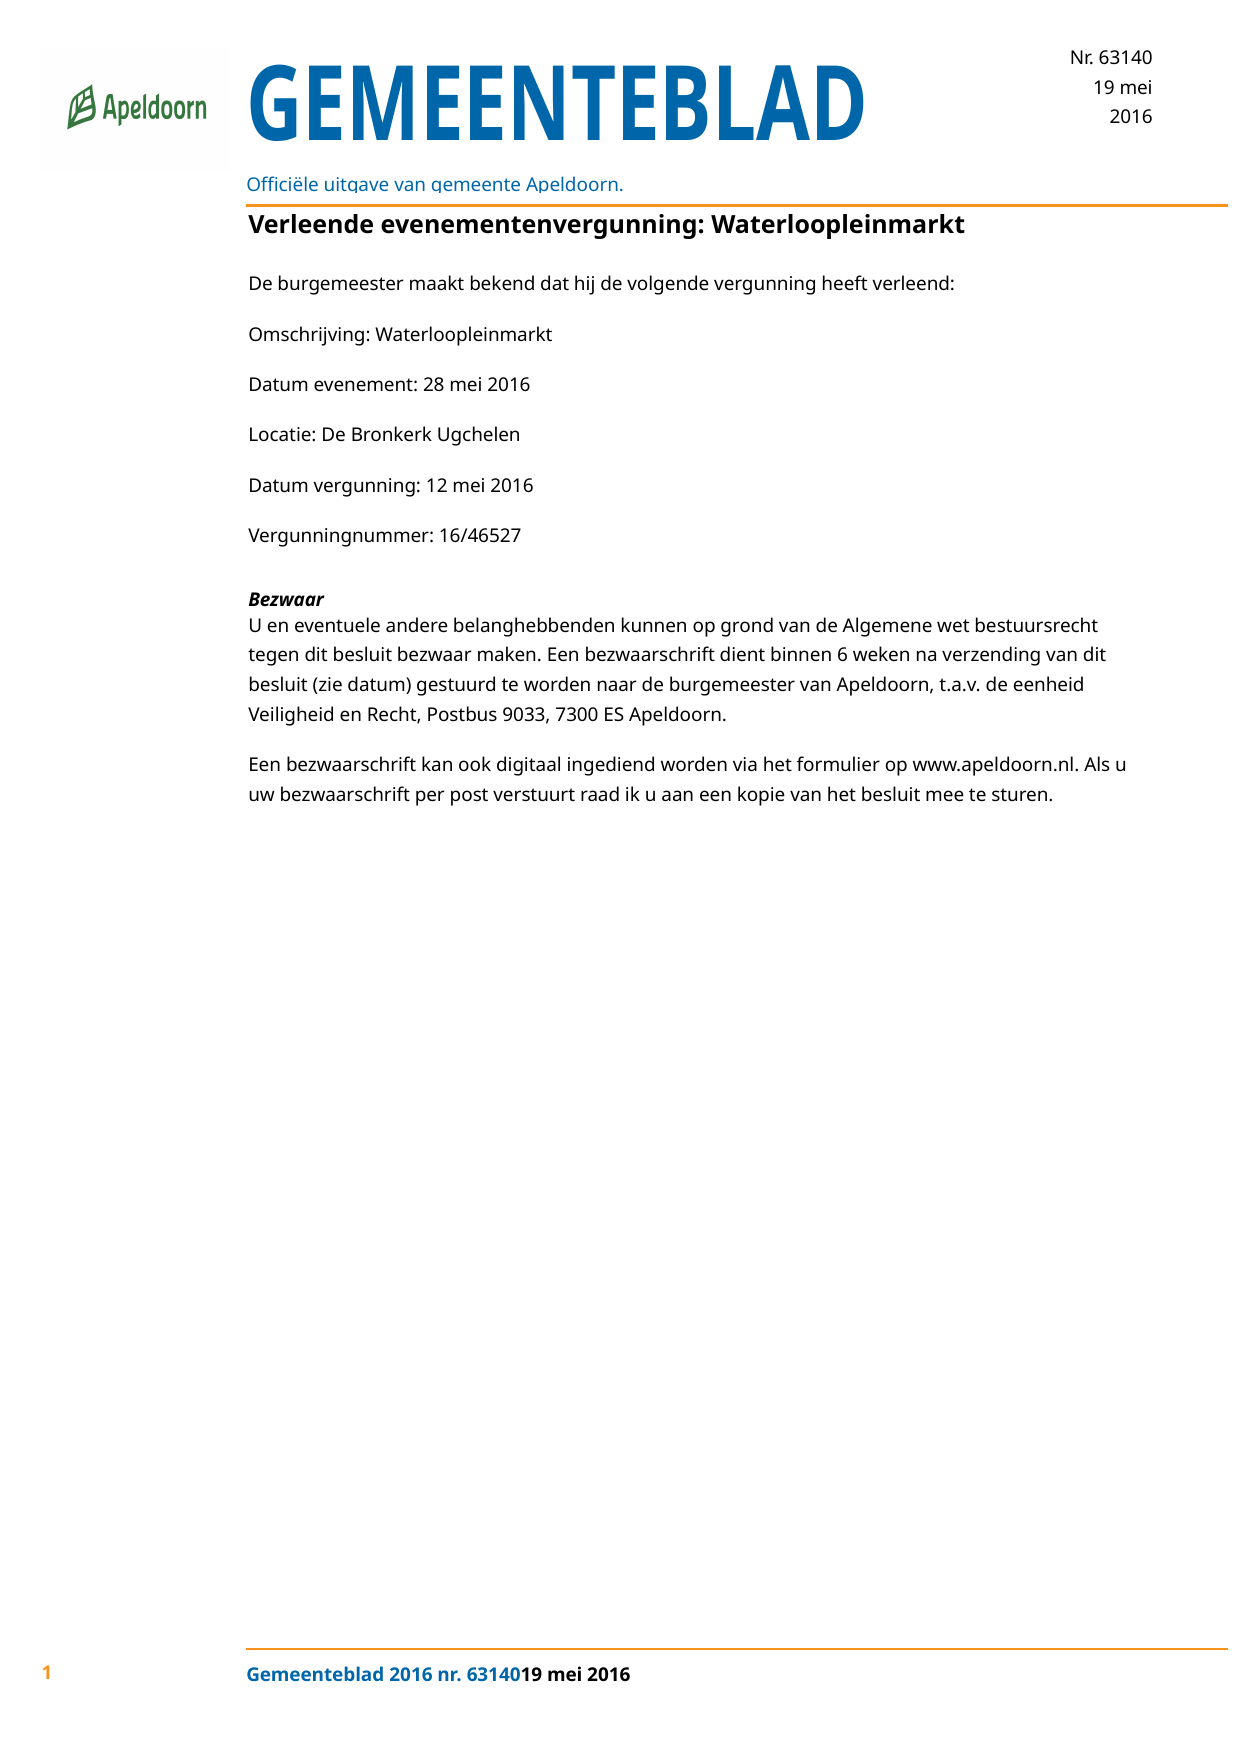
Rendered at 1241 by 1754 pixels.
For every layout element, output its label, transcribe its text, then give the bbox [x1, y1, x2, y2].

text Omschrijving: Waterloopleinmarkt [248, 321, 1152, 346]
text Bezwaar [248, 586, 1152, 612]
text Vergunningnummer: 16/46527 [248, 522, 1152, 548]
text Verleende evenementenvergunning: Waterloopleinmarkt [248, 207, 1152, 241]
text U en eventuele andere belanghebbenden kunnen op grond van de Algemene wet bestuursrecht tegen dit besluit bezwaar maken. Een bezwaarschrift dient binnen 6 weken na verzending van dit besluit (zie datum) gestuurd te worden naar de burgemeester van Apeldoorn, t.a.v. de eenheid Veiligheid en Recht, Postbus 9033, 7300 ES Apeldoorn. [248, 612, 1152, 727]
text De burgemeester maakt bekend dat hij de volgende vergunning heeft verleend: [248, 270, 1152, 296]
text Datum vergunning: 12 mei 2016 [248, 472, 1152, 498]
text Locatie: De Bronkerk Ugchelen [248, 422, 1152, 447]
text Datum evenement: 28 mei 2016 [248, 371, 1152, 397]
picture [41, 47, 231, 172]
text Een bezwaarschrift kan ook digitaal ingediend worden via het formulier op www.apeldoorn.nl. Als u uw bezwaarschrift per post verstuurt raad ik u aan een kopie van het besluit mee te sturen. [248, 751, 1152, 807]
